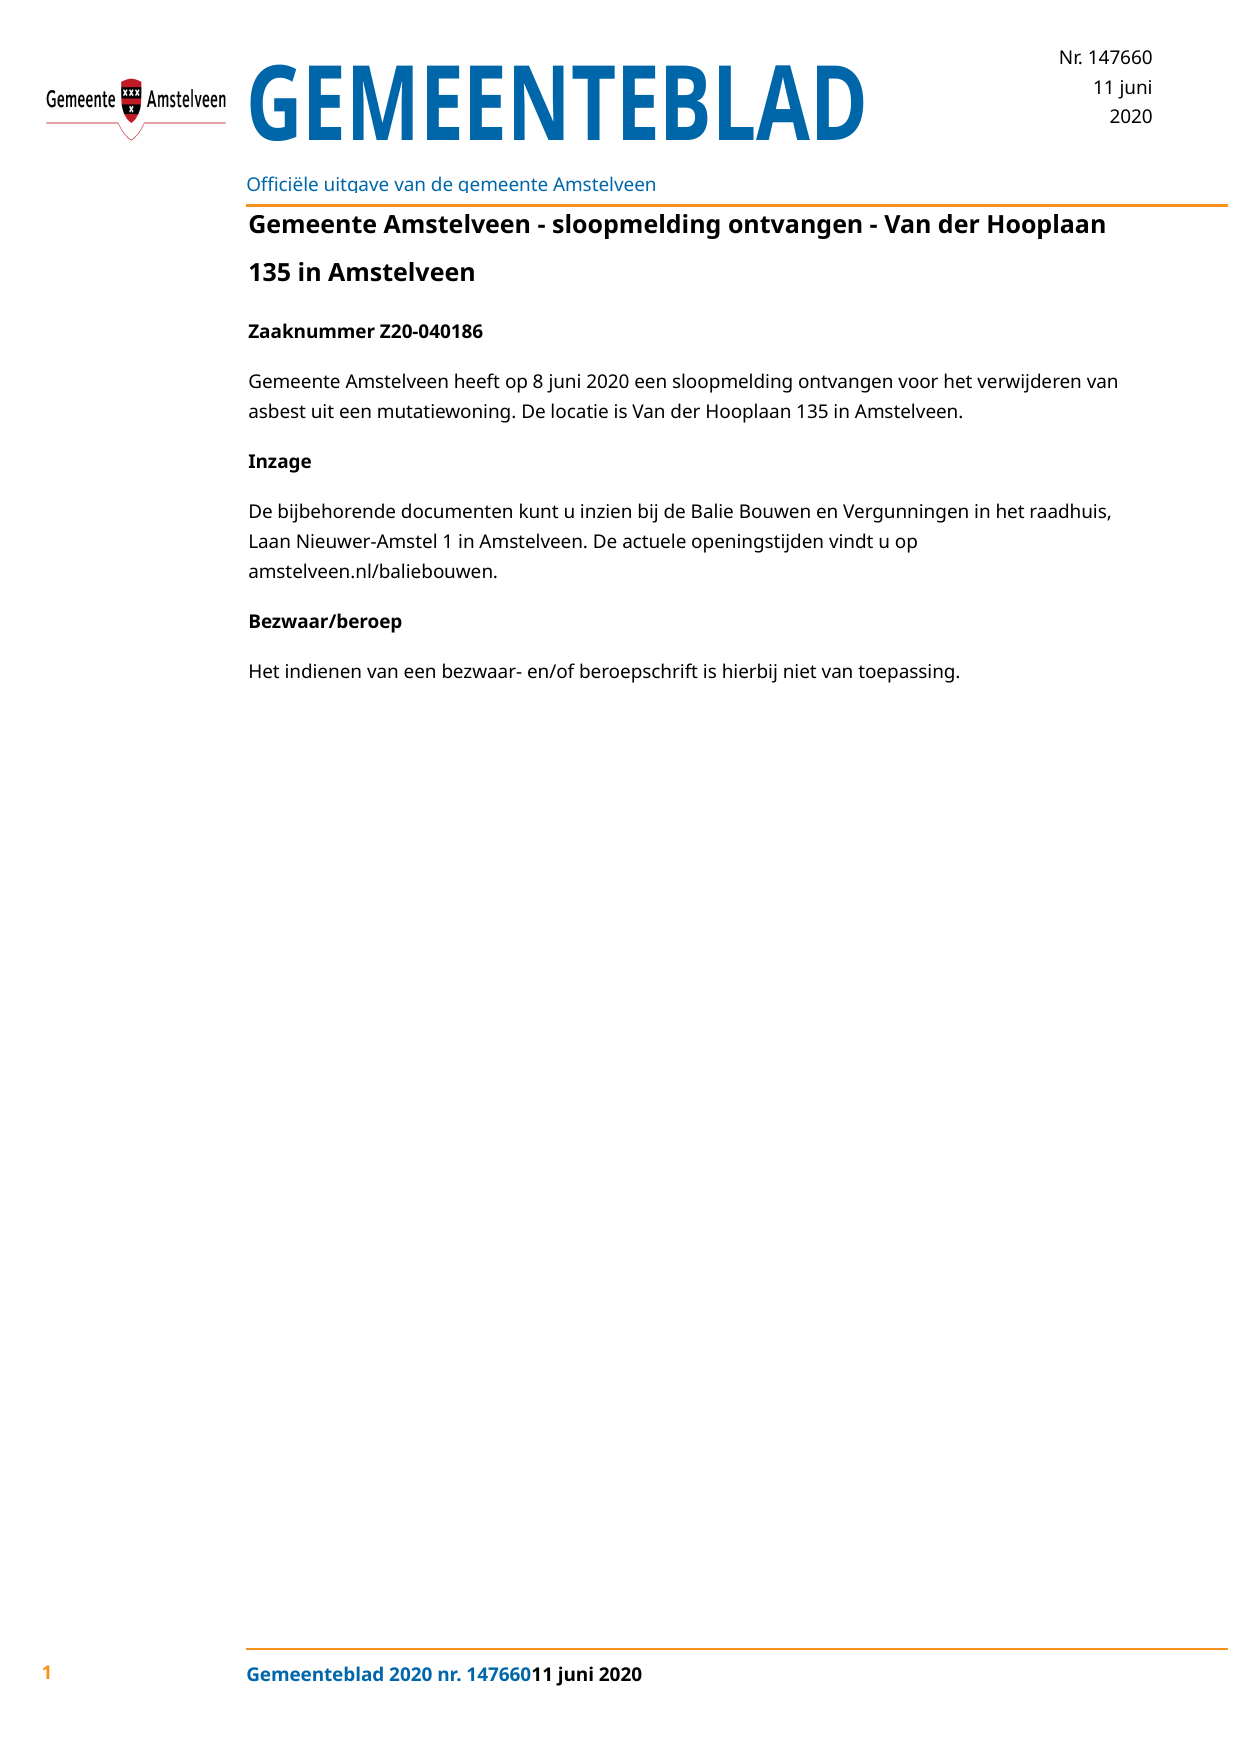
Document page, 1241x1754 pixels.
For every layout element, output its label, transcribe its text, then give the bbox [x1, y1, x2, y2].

text Het indienen van een bezwaar- en/of beroepschrift is hierbij niet van toepassing. [248, 659, 1152, 684]
text Bezwaar/beroep [248, 608, 1152, 634]
text Gemeente Amstelveen heeft op 8 juni 2020 een sloopmelding ontvangen voor het verwijderen van asbest uit een mutatiewoning. De locatie is Van der Hooplaan 135 in Amstelveen. [248, 368, 1152, 424]
text Zaaknummer Z20-040186 [248, 318, 1152, 344]
text De bijbehorende documenten kunt u inzien bij de Balie Bouwen en Vergunningen in het raadhuis, Laan Nieuwer-Amstel 1 in Amstelveen. De actuele openingstijden vindt u op amstelveen.nl/baliebouwen. [248, 499, 1152, 584]
text Gemeente Amstelveen - sloopmelding ontvangen - Van der Hooplaan 135 in Amstelveen [248, 207, 1152, 288]
text Inzage [248, 448, 1152, 474]
picture [41, 47, 231, 172]
